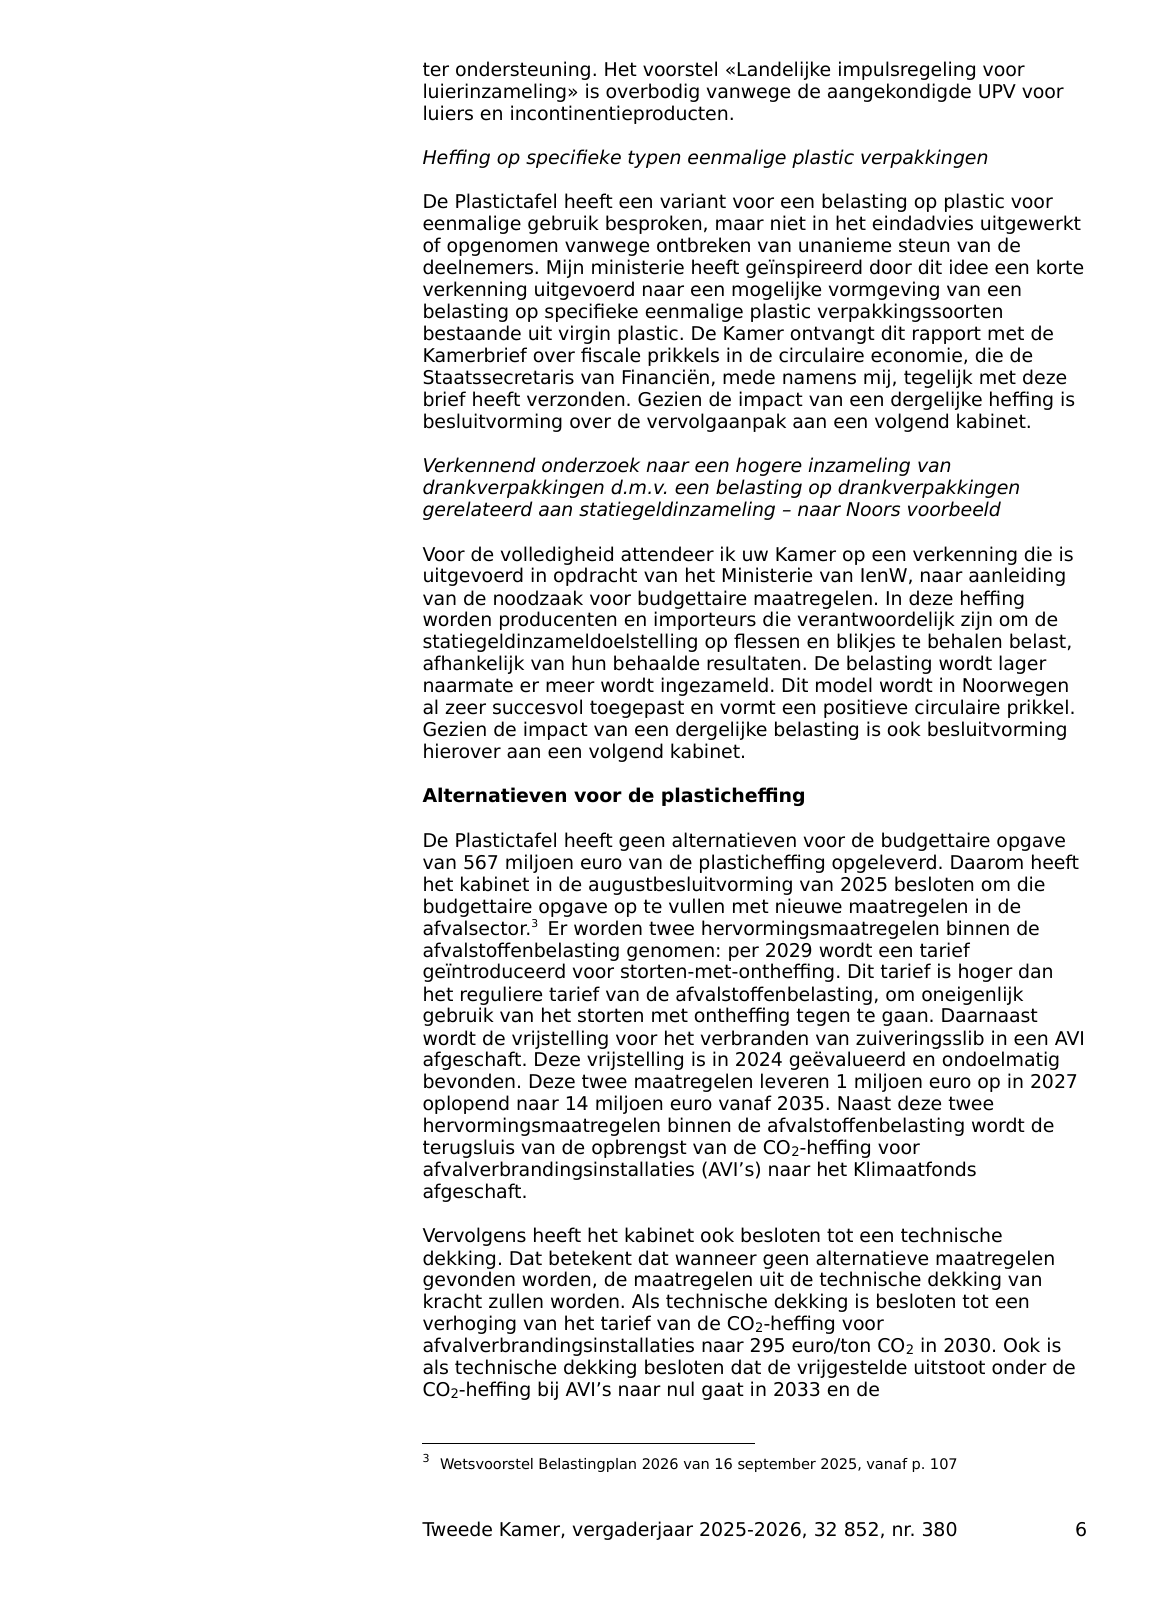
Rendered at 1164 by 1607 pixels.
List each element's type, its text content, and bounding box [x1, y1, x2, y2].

text Vervolgens heeft het kabinet ook besloten tot een technische dekking. Dat betekent dat wanneer geen alternatieve maatregelen gevonden worden, de maatregelen uit de technische dekking van kracht zullen worden. Als technische dekking is besloten tot een verhoging van het tarief van de CO2-heffing voor afvalverbrandingsinstallaties naar 295 euro/ton CO2 in 2030. Ook is als technische dekking besloten dat de vrijgestelde uitstoot onder de CO2-heffing bij AVI’s naar nul gaat in 2033 en de [422, 1225, 1087, 1401]
text De Plastictafel heeft een variant voor een belasting op plastic voor eenmalige gebruik besproken, maar niet in het eindadvies uitgewerkt of opgenomen vanwege ontbreken van unanieme steun van de deelnemers. Mijn ministerie heeft geïnspireerd door dit idee een korte verkenning uitgevoerd naar een mogelijke vormgeving van een belasting op specifieke eenmalige plastic verpakkingssoorten bestaande uit virgin plastic. De Kamer ontvangt dit rapport met de Kamerbrief over fiscale prikkels in de circulaire economie, die de Staatssecretaris van Financiën, mede namens mij, tegelijk met deze brief heeft verzonden. Gezien de impact van een dergelijke heffing is besluitvorming over de vervolgaanpak aan een volgend kabinet. [422, 191, 1087, 433]
text Wetsvoorstel Belastingplan 2026 van 16 september 2025, vanaf p. 107 [422, 1452, 1087, 1474]
text ter ondersteuning. Het voorstel «Landelijke impulsregeling voor luierinzameling» is overbodig vanwege de aangekondigde UPV voor luiers en incontinentieproducten. [422, 59, 1087, 125]
subtitle Verkennend onderzoek naar een hogere inzameling van drankverpakkingen d.m.v. een belasting op drankverpakkingen gerelateerd aan statiegeldinzameling – naar Noors voorbeeld [422, 455, 1087, 521]
text De Plastictafel heeft geen alternatieven voor de budgettaire opgave van 567 miljoen euro van de plasticheffing opgeleverd. Daarom heeft het kabinet in de augustbesluitvorming van 2025 besloten om die budgettaire opgave op te vullen met nieuwe maatregelen in de afvalsector. Er worden twee hervormingsmaatregelen binnen de afvalstoffenbelasting genomen: per 2029 wordt een tarief geïntroduceerd voor storten-met-ontheffing. Dit tarief is hoger dan het reguliere tarief van de afvalstoffenbelasting, om oneigenlijk gebruik van het storten met ontheffing tegen te gaan. Daarnaast wordt de vrijstelling voor het verbranden van zuiveringsslib in een AVI afgeschaft. Deze vrijstelling is in 2024 geëvalueerd en ondoelmatig bevonden. Deze twee maatregelen leveren 1 miljoen euro op in 2027 oplopend naar 14 miljoen euro vanaf 2035. Naast deze twee hervormingsmaatregelen binnen de afvalstoffenbelasting wordt de terugsluis van de opbrengst van de CO2-heffing voor afvalverbrandingsinstallaties (AVI’s) naar het Klimaatfonds afgeschaft. [422, 829, 1087, 1203]
subtitle Alternatieven voor de plasticheffing [422, 785, 1087, 807]
text Voor de volledigheid attendeer ik uw Kamer op een verkenning die is uitgevoerd in opdracht van het Ministerie van IenW, naar aanleiding van de noodzaak voor budgettaire maatregelen. In deze heffing worden producenten en importeurs die verantwoordelijk zijn om de statiegeldinzameldoelstelling op flessen en blikjes te behalen belast, afhankelijk van hun behaalde resultaten. De belasting wordt lager naarmate er meer wordt ingezameld. Dit model wordt in Noorwegen al zeer succesvol toegepast en vormt een positieve circulaire prikkel. Gezien de impact van een dergelijke belasting is ook besluitvorming hierover aan een volgend kabinet. [422, 543, 1087, 763]
subtitle Heffing op specifieke typen eenmalige plastic verpakkingen [422, 147, 1087, 169]
